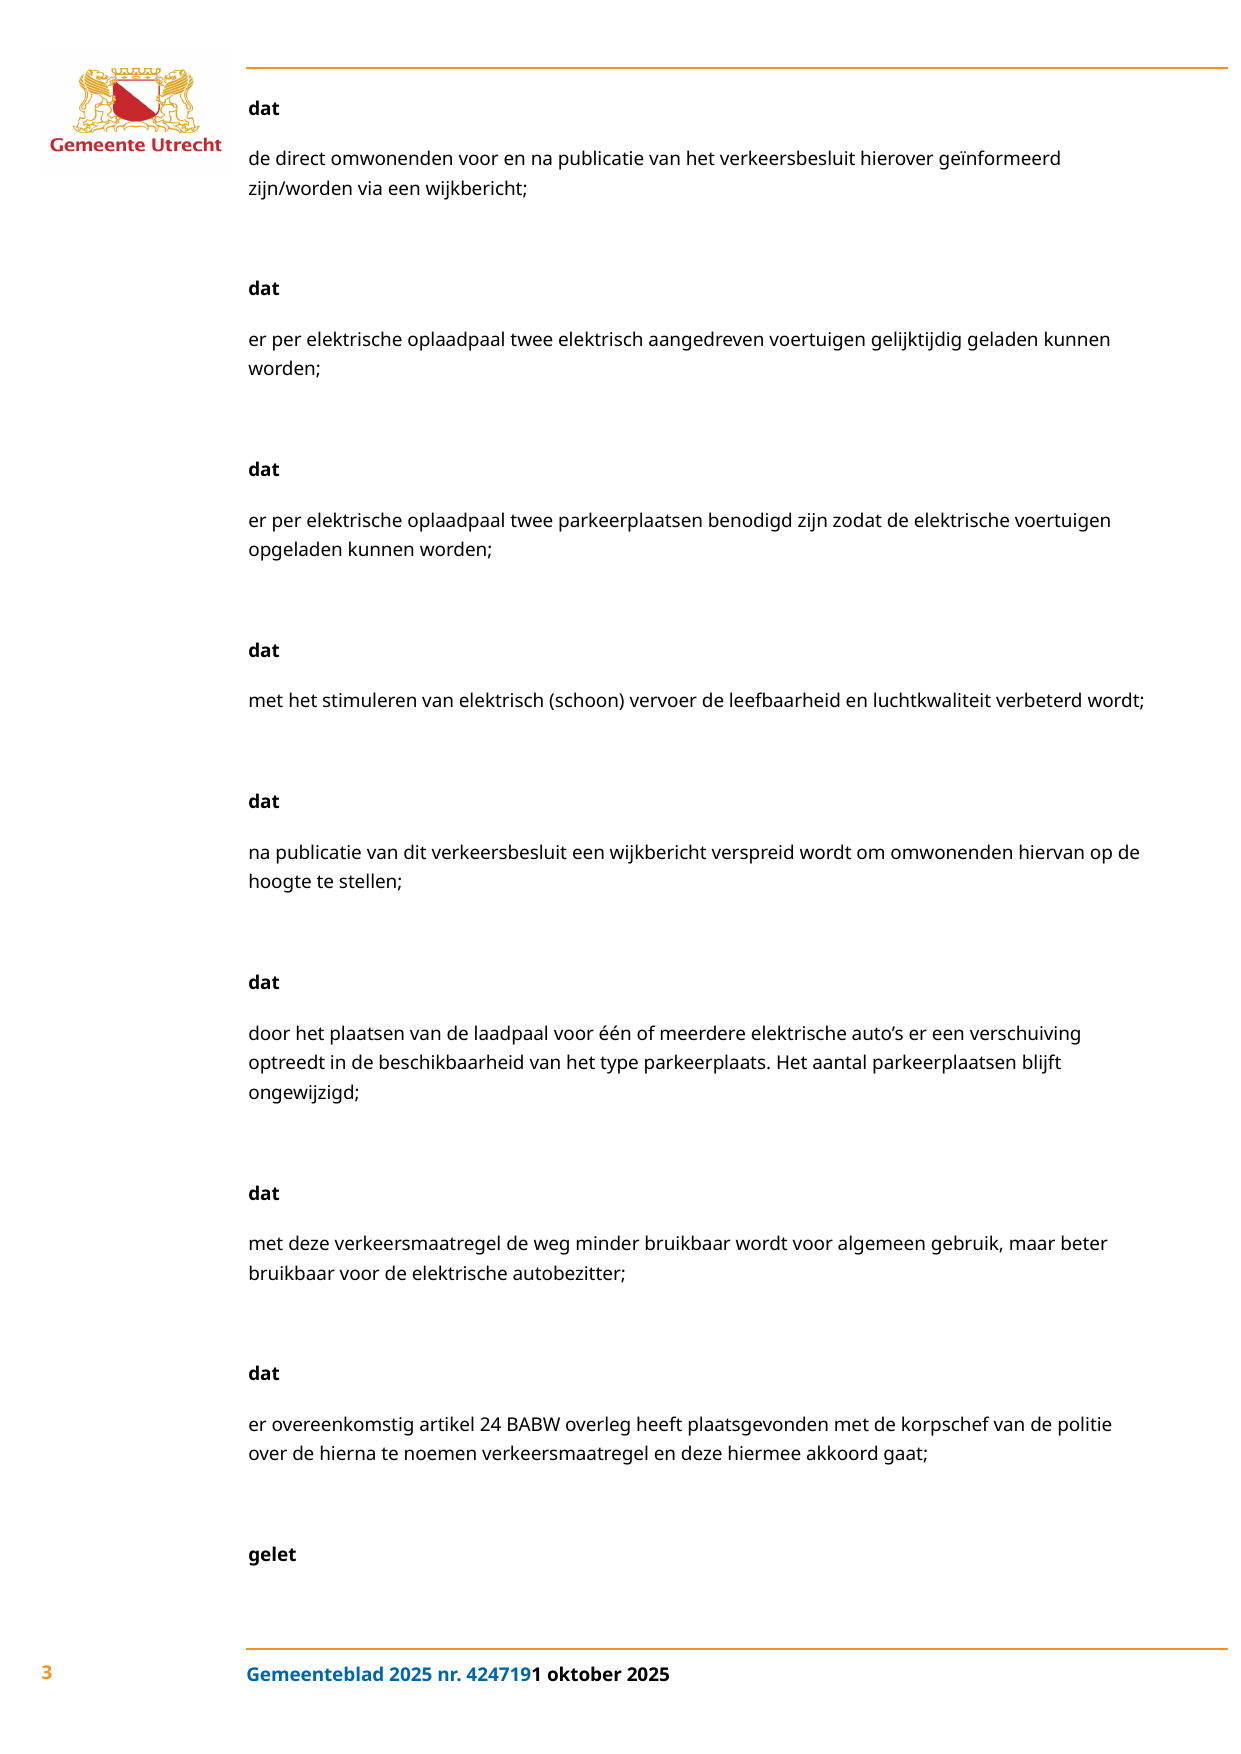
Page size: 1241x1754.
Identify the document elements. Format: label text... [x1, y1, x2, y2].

text met deze verkeersmaatregel de weg minder bruikbaar wordt voor algemeen gebruik, maar beter bruikbaar voor de elektrische autobezitter; [248, 1230, 1152, 1286]
text gelet [248, 1541, 1152, 1567]
text na publicatie van dit verkeersbesluit een wijkbericht verspreid wordt om omwonenden hiervan op de hoogte te stellen; [248, 839, 1152, 894]
text dat [248, 637, 1152, 663]
text er per elektrische oplaadpaal twee elektrisch aangedreven voertuigen gelijktijdig geladen kunnen worden; [248, 326, 1152, 381]
text dat [248, 95, 1152, 121]
text dat [248, 1361, 1152, 1386]
text dat [248, 788, 1152, 814]
picture [41, 47, 231, 172]
text er overeenkomstig artikel 24 BABW overleg heeft plaatsgevonden met de korpschef van de politie over de hierna te noemen verkeersmaatregel en deze hiermee akkoord gaat; [248, 1411, 1152, 1466]
text dat [248, 276, 1152, 301]
text dat [248, 456, 1152, 482]
text door het plaatsen van de laadpaal voor één of meerdere elektrische auto’s er een verschuiving optreedt in de beschikbaarheid van het type parkeerplaats. Het aantal parkeerplaatsen blijft ongewijzigd; [248, 1020, 1152, 1105]
text dat [248, 969, 1152, 995]
text er per elektrische oplaadpaal twee parkeerplaatsen benodigd zijn zodat de elektrische voertuigen opgeladen kunnen worden; [248, 507, 1152, 562]
text met het stimuleren van elektrisch (schoon) vervoer de leefbaarheid en luchtkwaliteit verbeterd wordt; [248, 688, 1152, 713]
text de direct omwonenden voor en na publicatie van het verkeersbesluit hierover geïnformeerd zijn/worden via een wijkbericht; [248, 145, 1152, 201]
text dat [248, 1180, 1152, 1206]
